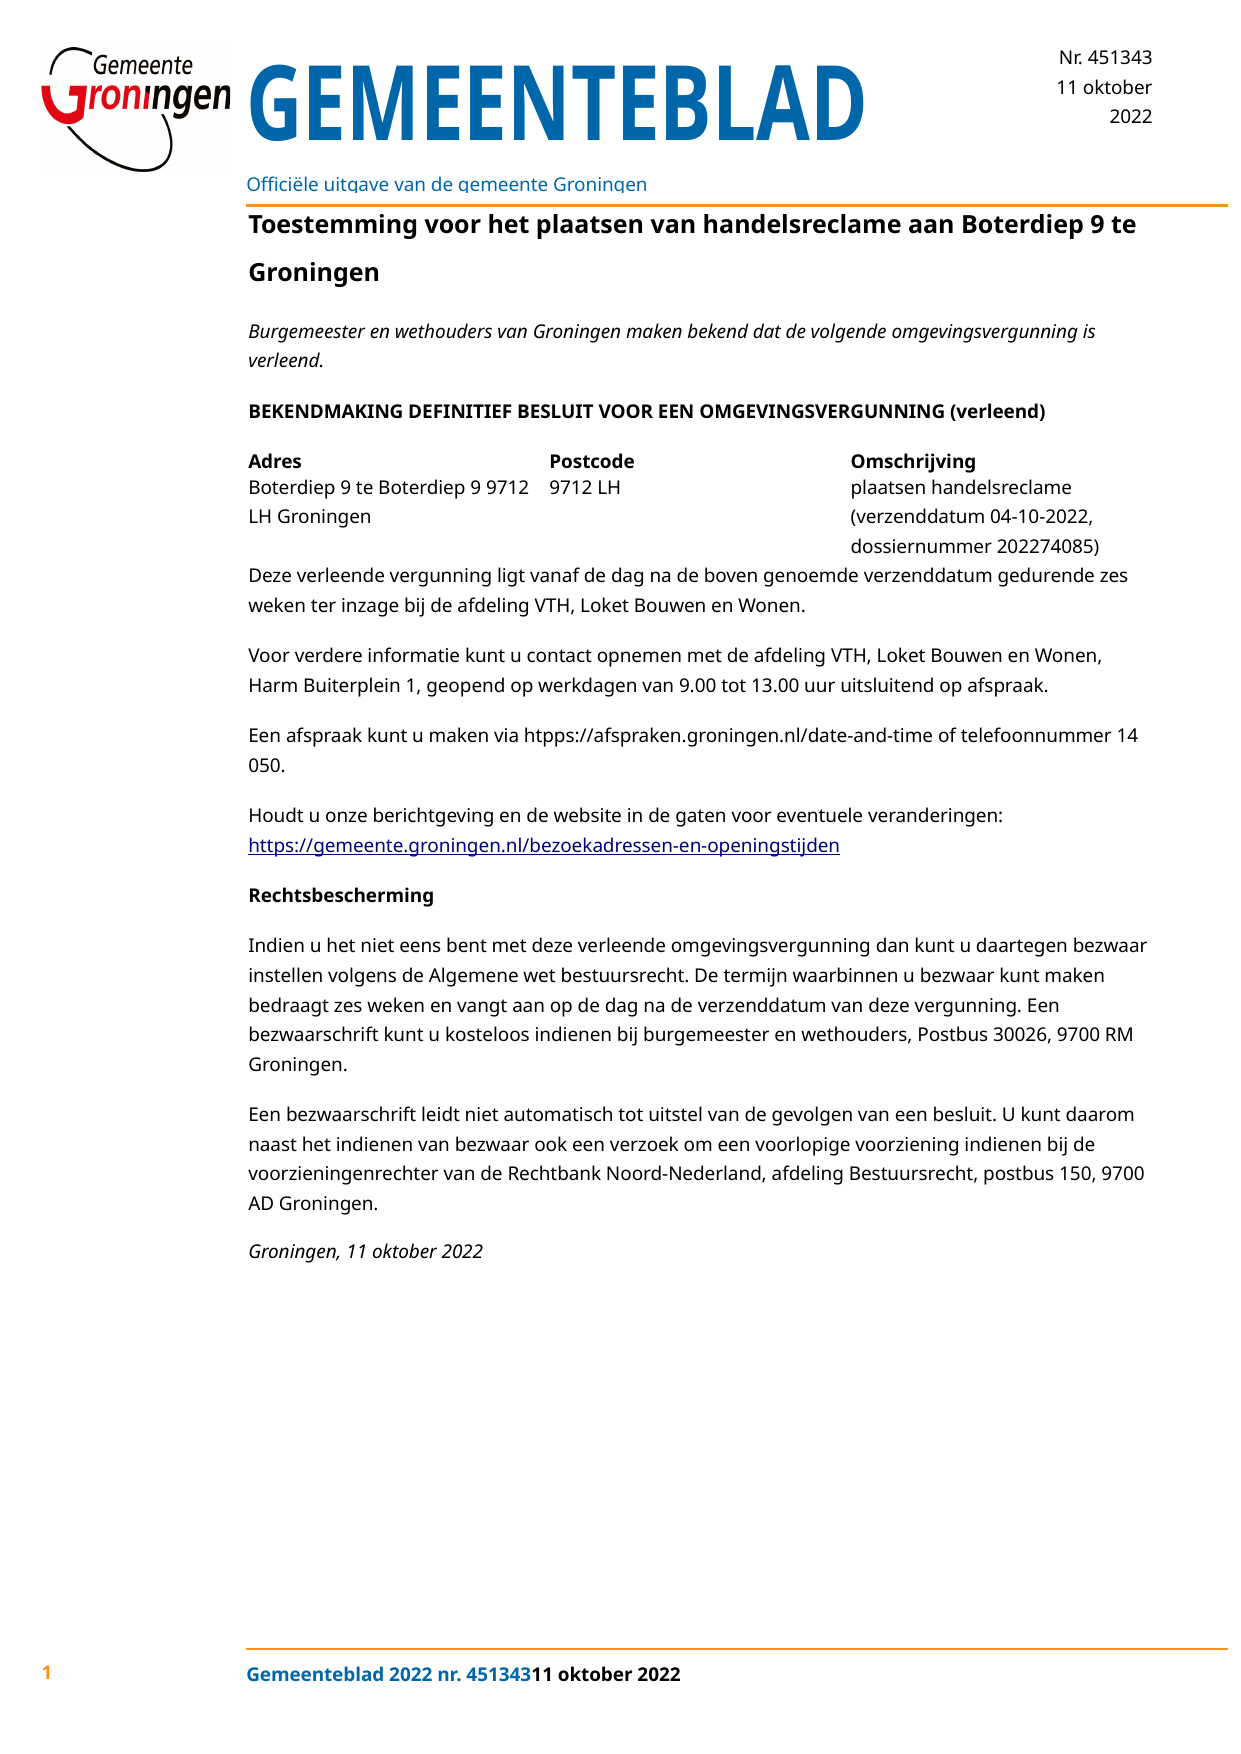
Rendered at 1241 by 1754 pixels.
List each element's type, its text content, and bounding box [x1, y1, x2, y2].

table_cell 9712 LH [549, 474, 850, 559]
text Burgemeester en wethouders van Groningen maken bekend dat de volgende omgevingsvergunning is verleend. [248, 318, 1152, 373]
table_header Adres [248, 449, 549, 474]
text Toestemming voor het plaatsen van handelsreclame aan Boterdiep 9 te Groningen [248, 207, 1152, 288]
text Voor verdere informatie kunt u contact opnemen met de afdeling VTH, Loket Bouwen en Wonen, Harm Buiterplein 1, geopend op werkdagen van 9.00 tot 13.00 uur uitsluitend op afspraak. [248, 642, 1152, 698]
text Houdt u onze berichtgeving en de website in de gaten voor eventuele veranderingen: https://gemeente.groningen.nl/bezoekadressen-en-openingstijden [248, 802, 1152, 858]
table_cell Boterdiep 9 te Boterdiep 9 9712 LH Groningen [248, 474, 549, 559]
picture [41, 47, 231, 172]
text Indien u het niet eens bent met deze verleende omgevingsvergunning dan kunt u daartegen bezwaar instellen volgens de Algemene wet bestuursrecht. De termijn waarbinnen u bezwaar kunt maken bedraagt zes weken en vangt aan op de dag na de verzenddatum van deze vergunning. Een bezwaarschrift kunt u kosteloos indienen bij burgemeester en wethouders, Postbus 30026, 9700 RM Groningen. [248, 933, 1152, 1077]
text Een bezwaarschrift leidt niet automatisch tot uitstel van de gevolgen van een besluit. U kunt daarom naast het indienen van bezwaar ook een verzoek om een voorlopige voorziening indienen bij de voorzieningenrechter van de Rechtbank Noord-Nederland, afdeling Bestuursrecht, postbus 150, 9700 AD Groningen. [248, 1101, 1152, 1216]
text Een afspraak kunt u maken via htpps://afspraken.groningen.nl/date-and-time of telefoonnummer 14 050. [248, 722, 1152, 778]
table_header Omschrijving [850, 449, 1152, 474]
table_header Postcode [549, 449, 850, 474]
table_cell plaatsen handelsreclame (verzenddatum 04-10-2022, dossiernummer 202274085) [850, 474, 1152, 559]
text Rechtsbescherming [248, 882, 1152, 908]
text Groningen, 11 oktober 2022 [248, 1238, 1152, 1264]
text BEKENDMAKING DEFINITIEF BESLUIT VOOR EEN OMGEVINGSVERGUNNING (verleend) [248, 398, 1152, 424]
text Deze verleende vergunning ligt vanaf de dag na de boven genoemde verzenddatum gedurende zes weken ter inzage bij de afdeling VTH, Loket Bouwen en Wonen. [248, 562, 1152, 618]
